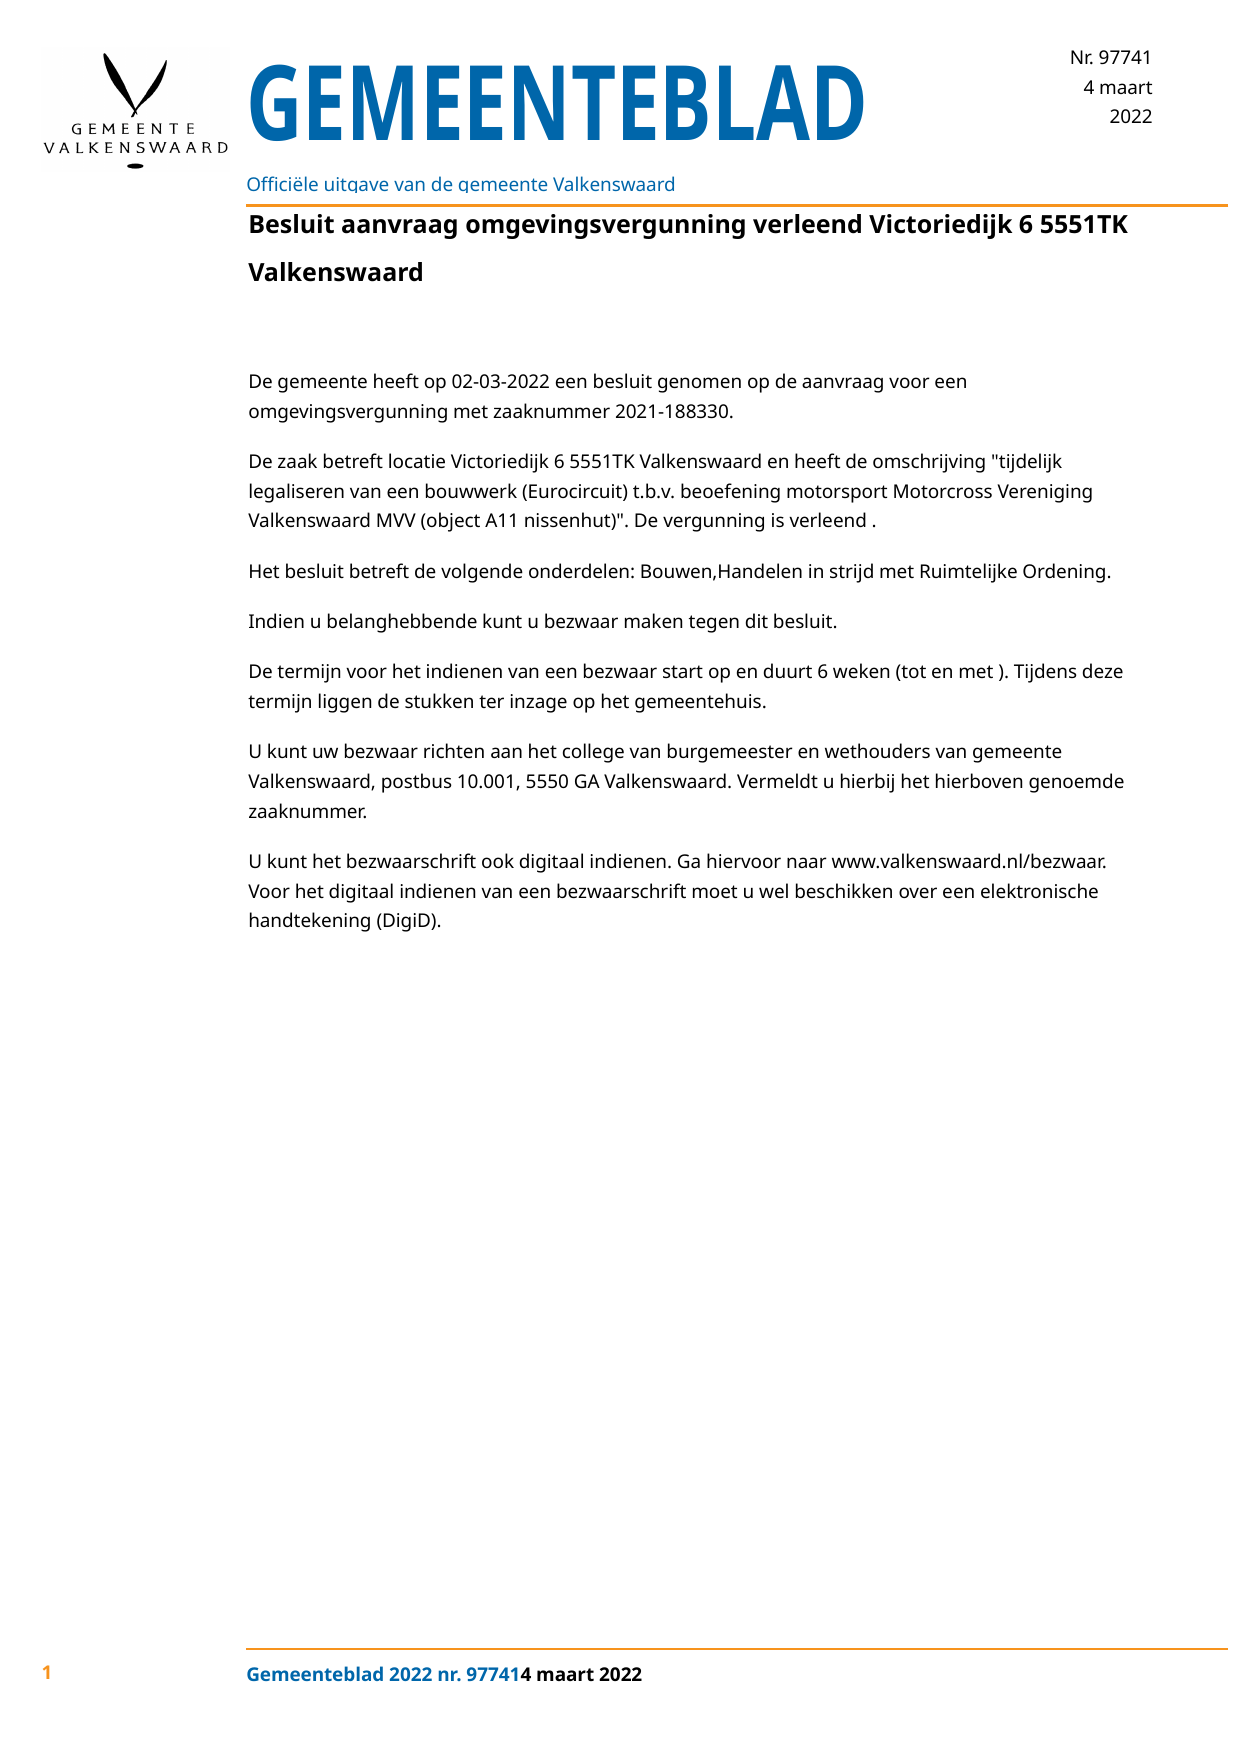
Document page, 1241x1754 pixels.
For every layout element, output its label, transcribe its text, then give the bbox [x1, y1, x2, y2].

text Indien u belanghebbende kunt u bezwaar maken tegen dit besluit. [248, 608, 1152, 634]
text De termijn voor het indienen van een bezwaar start op en duurt 6 weken (tot en met ). Tijdens deze termijn liggen de stukken ter inzage op het gemeentehuis. [248, 659, 1152, 714]
text Het besluit betreft de volgende onderdelen: Bouwen,Handelen in strijd met Ruimtelijke Ordening. [248, 558, 1152, 584]
picture [41, 47, 231, 172]
text Besluit aanvraag omgevingsvergunning verleend Victoriedijk 6 5551TK Valkenswaard [248, 207, 1152, 288]
text De zaak betreft locatie Victoriedijk 6 5551TK Valkenswaard en heeft de omschrijving "tijdelijk legaliseren van een bouwwerk (Eurocircuit) t.b.v. beoefening motorsport Motorcross Vereniging Valkenswaard MVV (object A11 nissenhut)". De vergunning is verleend . [248, 448, 1152, 533]
text U kunt het bezwaarschrift ook digitaal indienen. Ga hiervoor naar www.valkenswaard.nl/bezwaar. Voor het digitaal indienen van een bezwaarschrift moet u wel beschikken over een elektronische handtekening (DigiD). [248, 848, 1152, 933]
text U kunt uw bezwaar richten aan het college van burgemeester en wethouders van gemeente Valkenswaard, postbus 10.001, 5550 GA Valkenswaard. Vermeldt u hierbij het hierboven genoemde zaaknummer. [248, 739, 1152, 824]
text De gemeente heeft op 02-03-2022 een besluit genomen op de aanvraag voor een omgevingsvergunning met zaaknummer 2021-188330. [248, 368, 1152, 424]
